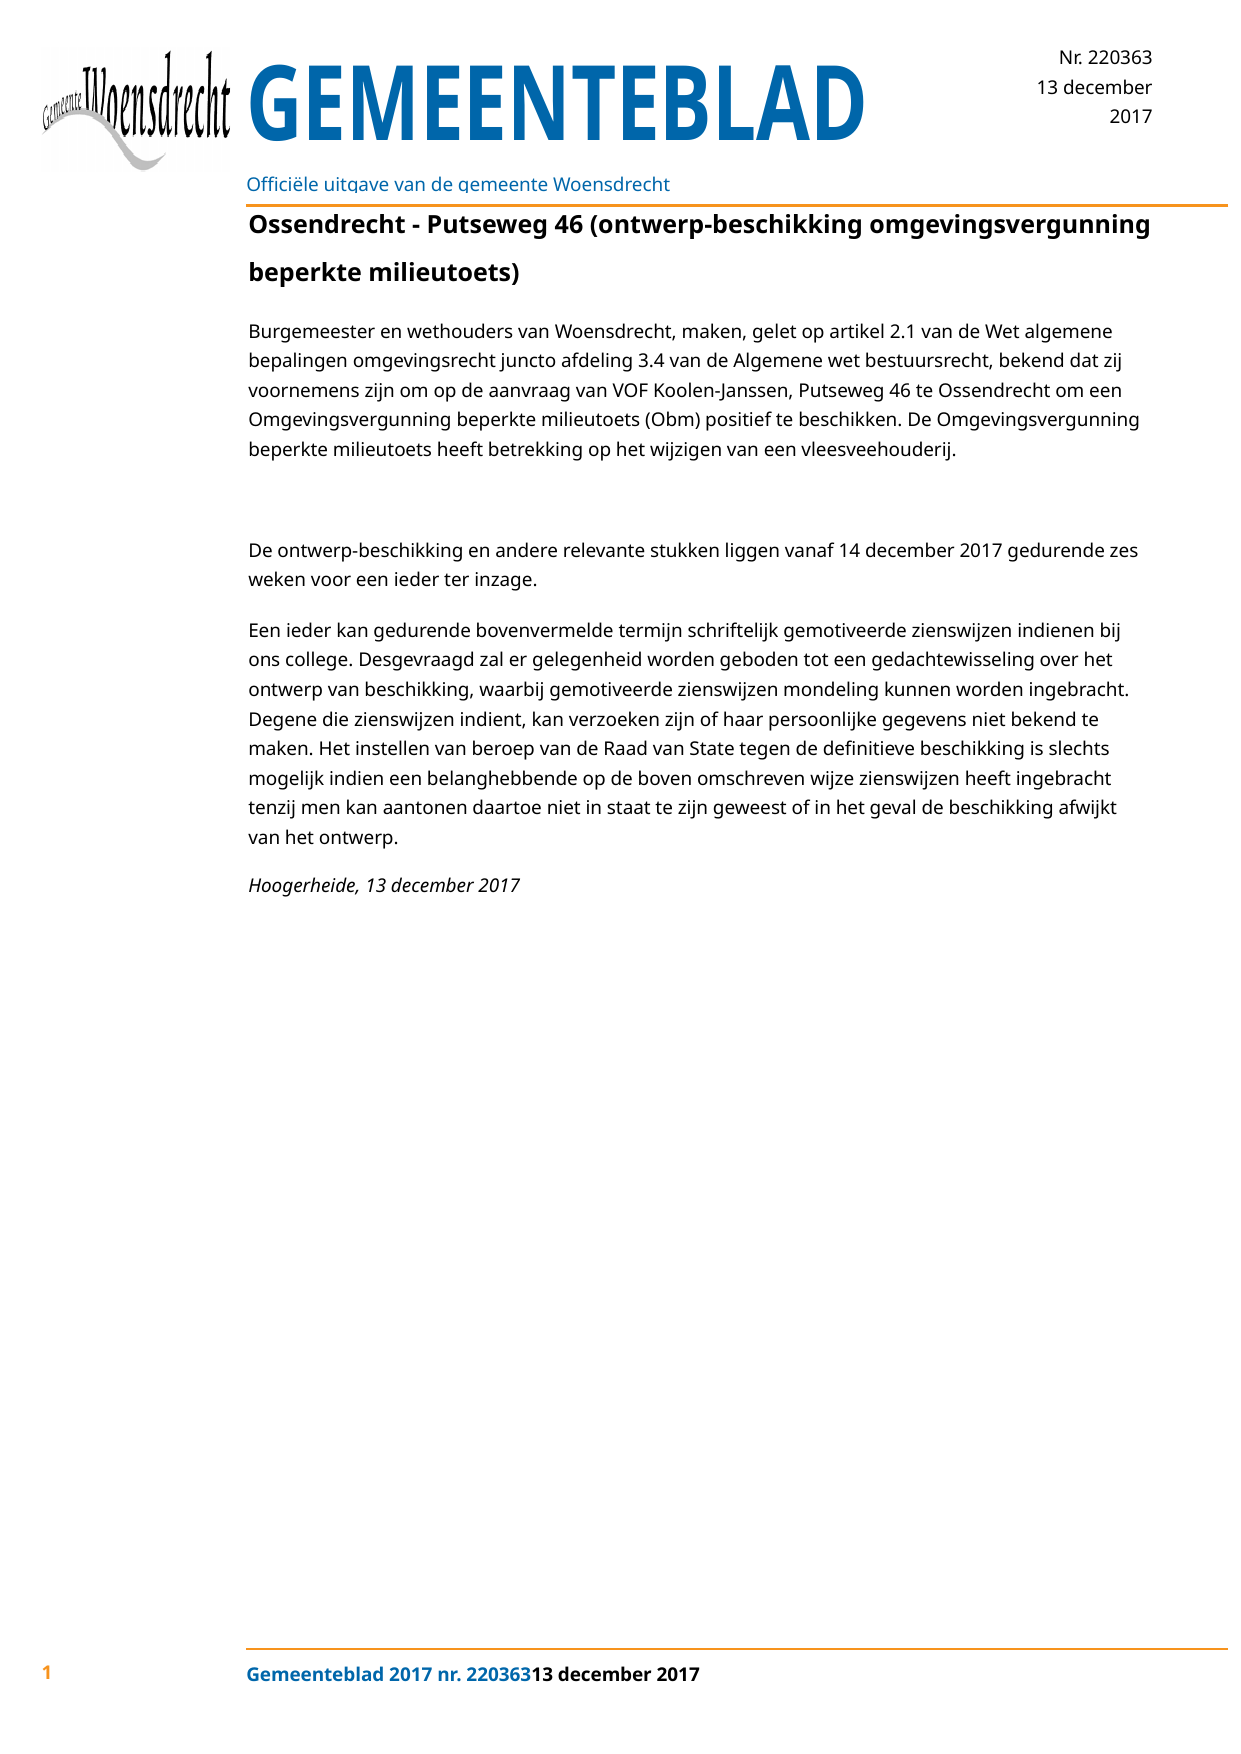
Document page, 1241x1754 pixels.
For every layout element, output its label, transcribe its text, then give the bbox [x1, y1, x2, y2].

text Ossendrecht - Putseweg 46 (ontwerp-beschikking omgevingsvergunning beperkte milieutoets) [248, 207, 1152, 288]
text Een ieder kan gedurende bovenvermelde termijn schriftelijk gemotiveerde zienswijzen indienen bij ons college. Desgevraagd zal er gelegenheid worden geboden tot een gedachtewisseling over het ontwerp van beschikking, waarbij gemotiveerde zienswijzen mondeling kunnen worden ingebracht. Degene die zienswijzen indient, kan verzoeken zijn of haar persoonlijke gegevens niet bekend te maken. Het instellen van beroep van de Raad van State tegen de definitieve beschikking is slechts mogelijk indien een belanghebbende op de boven omschreven wijze zienswijzen heeft ingebracht tenzij men kan aantonen daartoe niet in staat te zijn geweest of in het geval de beschikking afwijkt van het ontwerp. [248, 617, 1152, 850]
text Hoogerheide, 13 december 2017 [248, 872, 1152, 898]
text De ontwerp-beschikking en andere relevante stukken liggen vanaf 14 december 2017 gedurende zes weken voor een ieder ter inzage. [248, 537, 1152, 592]
picture [41, 47, 231, 172]
text Burgemeester en wethouders van Woensdrecht, maken, gelet op artikel 2.1 van de Wet algemene bepalingen omgevingsrecht juncto afdeling 3.4 van de Algemene wet bestuursrecht, bekend dat zij voornemens zijn om op de aanvraag van VOF Koolen-Janssen, Putseweg 46 te Ossendrecht om een Omgevingsvergunning beperkte milieutoets (Obm) positief te beschikken. De Omgevingsvergunning beperkte milieutoets heeft betrekking op het wijzigen van een vleesveehouderij. [248, 318, 1152, 462]
